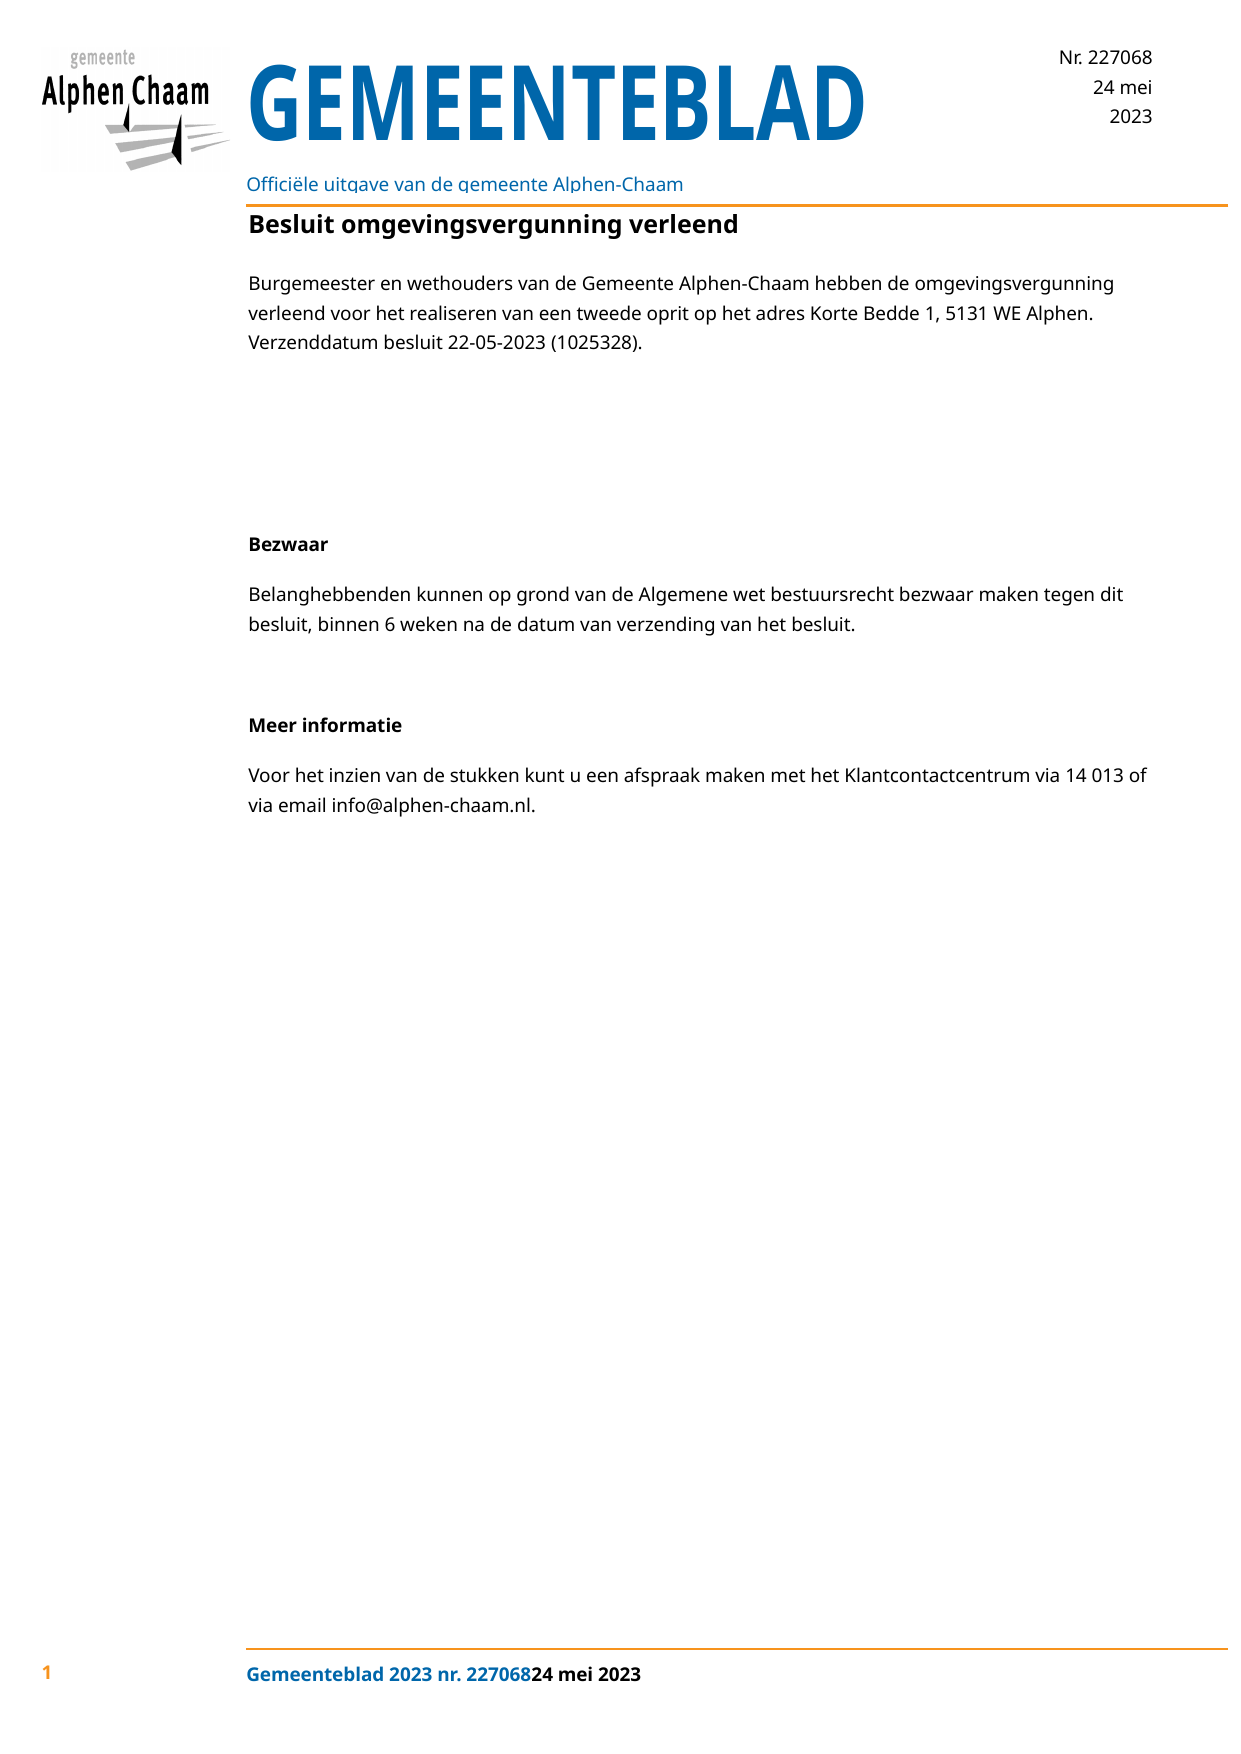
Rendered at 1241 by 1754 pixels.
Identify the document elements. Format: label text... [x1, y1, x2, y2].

picture [41, 47, 231, 172]
text Voor het inzien van de stukken kunt u een afspraak maken met het Klantcontactcentrum via 14 013 of via email info@alphen-chaam.nl. [248, 762, 1152, 818]
text Burgemeester en wethouders van de Gemeente Alphen-Chaam hebben de omgevingsvergunning verleend voor het realiseren van een tweede oprit op het adres Korte Bedde 1, 5131 WE Alphen. Verzenddatum besluit 22-05-2023 (1025328). [248, 270, 1152, 355]
text Bezwaar [248, 531, 1152, 557]
text Meer informatie [248, 712, 1152, 738]
text Besluit omgevingsvergunning verleend [248, 207, 1152, 241]
text Belanghebbenden kunnen op grond van de Algemene wet bestuursrecht bezwaar maken tegen dit besluit, binnen 6 weken na de datum van verzending van het besluit. [248, 582, 1152, 637]
